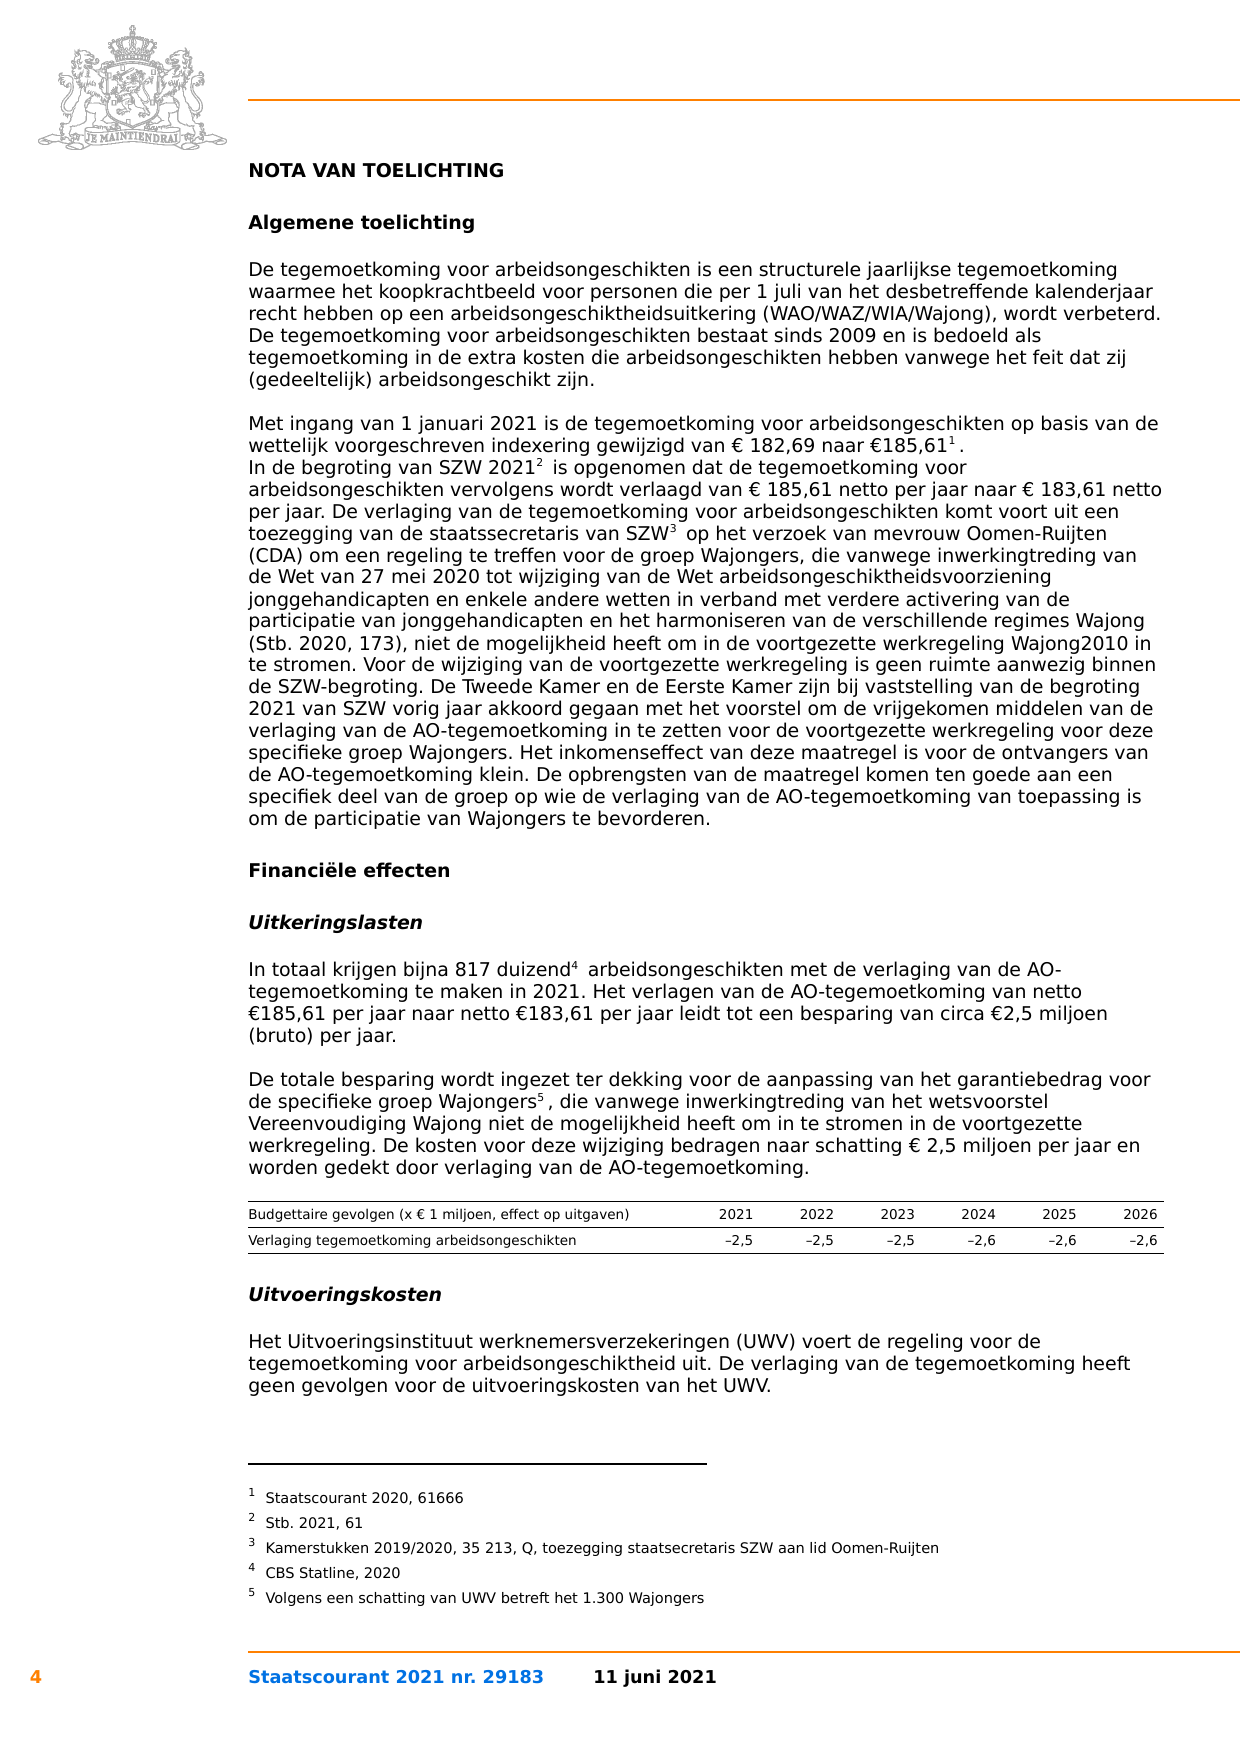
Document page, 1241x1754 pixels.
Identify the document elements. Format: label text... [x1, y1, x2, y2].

text De tegemoetkoming voor arbeidsongeschikten is een structurele jaarlijkse tegemoetkoming waarmee het koopkrachtbeeld voor personen die per 1 juli van het desbetreffende kalenderjaar recht hebben op een arbeidsongeschiktheidsuitkering (WAO/WAZ/WIA/Wajong), wordt verbeterd. De tegemoetkoming voor arbeidsongeschikten bestaat sinds 2009 en is bedoeld als tegemoetkoming in de extra kosten die arbeidsongeschikten hebben vanwege het feit dat zij (gedeeltelijk) arbeidsongeschikt zijn. [248, 259, 1163, 391]
table_cell –2,5 [678, 1228, 759, 1253]
text Volgens een schatting van UWV betreft het 1.300 Wajongers [248, 1586, 1163, 1608]
table_cell Verlaging tegemoetkoming arbeidsongeschikten [248, 1228, 678, 1253]
text De totale besparing wordt ingezet ter dekking voor de aanpassing van het garantiebedrag voor de specifieke groep Wajongers, die vanwege inwerkingtreding van het wetsvoorstel Vereenvoudiging Wajong niet de mogelijkheid heeft om in te stromen in de voortgezette werkregeling. De kosten voor deze wijziging bedragen naar schatting € 2,5 miljoen per jaar en worden gedekt door verlaging van de AO-tegemoetkoming. [248, 1069, 1163, 1179]
table_header 2023 [840, 1202, 921, 1227]
subtitle Algemene toelichting [248, 212, 1163, 234]
picture [38, 25, 227, 150]
table_header 2026 [1083, 1202, 1163, 1227]
table_header 2024 [921, 1202, 1002, 1227]
table_cell –2,6 [1083, 1228, 1163, 1253]
table_header 2021 [678, 1202, 759, 1227]
table_header 2025 [1002, 1202, 1082, 1227]
text In totaal krijgen bijna 817 duizend arbeidsongeschikten met de verlaging van de AO-tegemoetkoming te maken in 2021. Het verlagen van de AO-tegemoetkoming van netto €185,61 per jaar naar netto €183,61 per jaar leidt tot een besparing van circa €2,5 miljoen (bruto) per jaar. [248, 959, 1163, 1047]
text Met ingang van 1 januari 2021 is de tegemoetkoming voor arbeidsongeschikten op basis van de wettelijk voorgeschreven indexering gewijzigd van € 182,69 naar €185,61. [248, 413, 1163, 457]
table_cell –2,6 [921, 1228, 1002, 1253]
text Staatscourant 2020, 61666 [248, 1486, 1163, 1508]
table_cell –2,6 [1002, 1228, 1082, 1253]
text In de begroting van SZW 2021 is opgenomen dat de tegemoetkoming voor arbeidsongeschikten vervolgens wordt verlaagd van € 185,61 netto per jaar naar € 183,61 netto per jaar. De verlaging van de tegemoetkoming voor arbeidsongeschikten komt voort uit een toezegging van de staatssecretaris van SZW op het verzoek van mevrouw Oomen-Ruijten (CDA) om een regeling te treffen voor de groep Wajongers, die vanwege inwerkingtreding van de Wet van 27 mei 2020 tot wijziging van de Wet arbeidsongeschiktheidsvoorziening jonggehandicapten en enkele andere wetten in verband met verdere activering van de participatie van jonggehandicapten en het harmoniseren van de verschillende regimes Wajong (Stb. 2020, 173), niet de mogelijkheid heeft om in de voortgezette werkregeling Wajong2010 in te stromen. Voor de wijziging van de voortgezette werkregeling is geen ruimte aanwezig binnen de SZW-begroting. De Tweede Kamer en de Eerste Kamer zijn bij vaststelling van de begroting 2021 van SZW vorig jaar akkoord gegaan met het voorstel om de vrijgekomen middelen van de verlaging van de AO-tegemoetkoming in te zetten voor de voortgezette werkregeling voor deze specifieke groep Wajongers. Het inkomenseffect van deze maatregel is voor de ontvangers van de AO-tegemoetkoming klein. De opbrengsten van de maatregel komen ten goede aan een specifiek deel van de groep op wie de verlaging van de AO-tegemoetkoming van toepassing is om de participatie van Wajongers te bevorderen. [248, 457, 1163, 830]
table_header Budgettaire gevolgen (x € 1 miljoen, effect op uitgaven) [248, 1202, 678, 1227]
text CBS Statline, 2020 [248, 1561, 1163, 1583]
subtitle Financiële effecten [248, 860, 1163, 882]
text Stb. 2021, 61 [248, 1511, 1163, 1533]
subtitle NOTA VAN TOELICHTING [248, 160, 1163, 182]
table_cell –2,5 [759, 1228, 840, 1253]
text Het Uitvoeringsinstituut werknemersverzekeringen (UWV) voert de regeling voor de tegemoetkoming voor arbeidsongeschiktheid uit. De verlaging van de tegemoetkoming heeft geen gevolgen voor de uitvoeringskosten van het UWV. [248, 1331, 1163, 1397]
table_header 2022 [759, 1202, 840, 1227]
text Kamerstukken 2019/2020, 35 213, Q, toezegging staatsecretaris SZW aan lid Oomen-Ruijten [248, 1536, 1163, 1558]
subtitle Uitvoeringskosten [248, 1284, 1163, 1306]
table_cell –2,5 [840, 1228, 921, 1253]
subtitle Uitkeringslasten [248, 912, 1163, 934]
